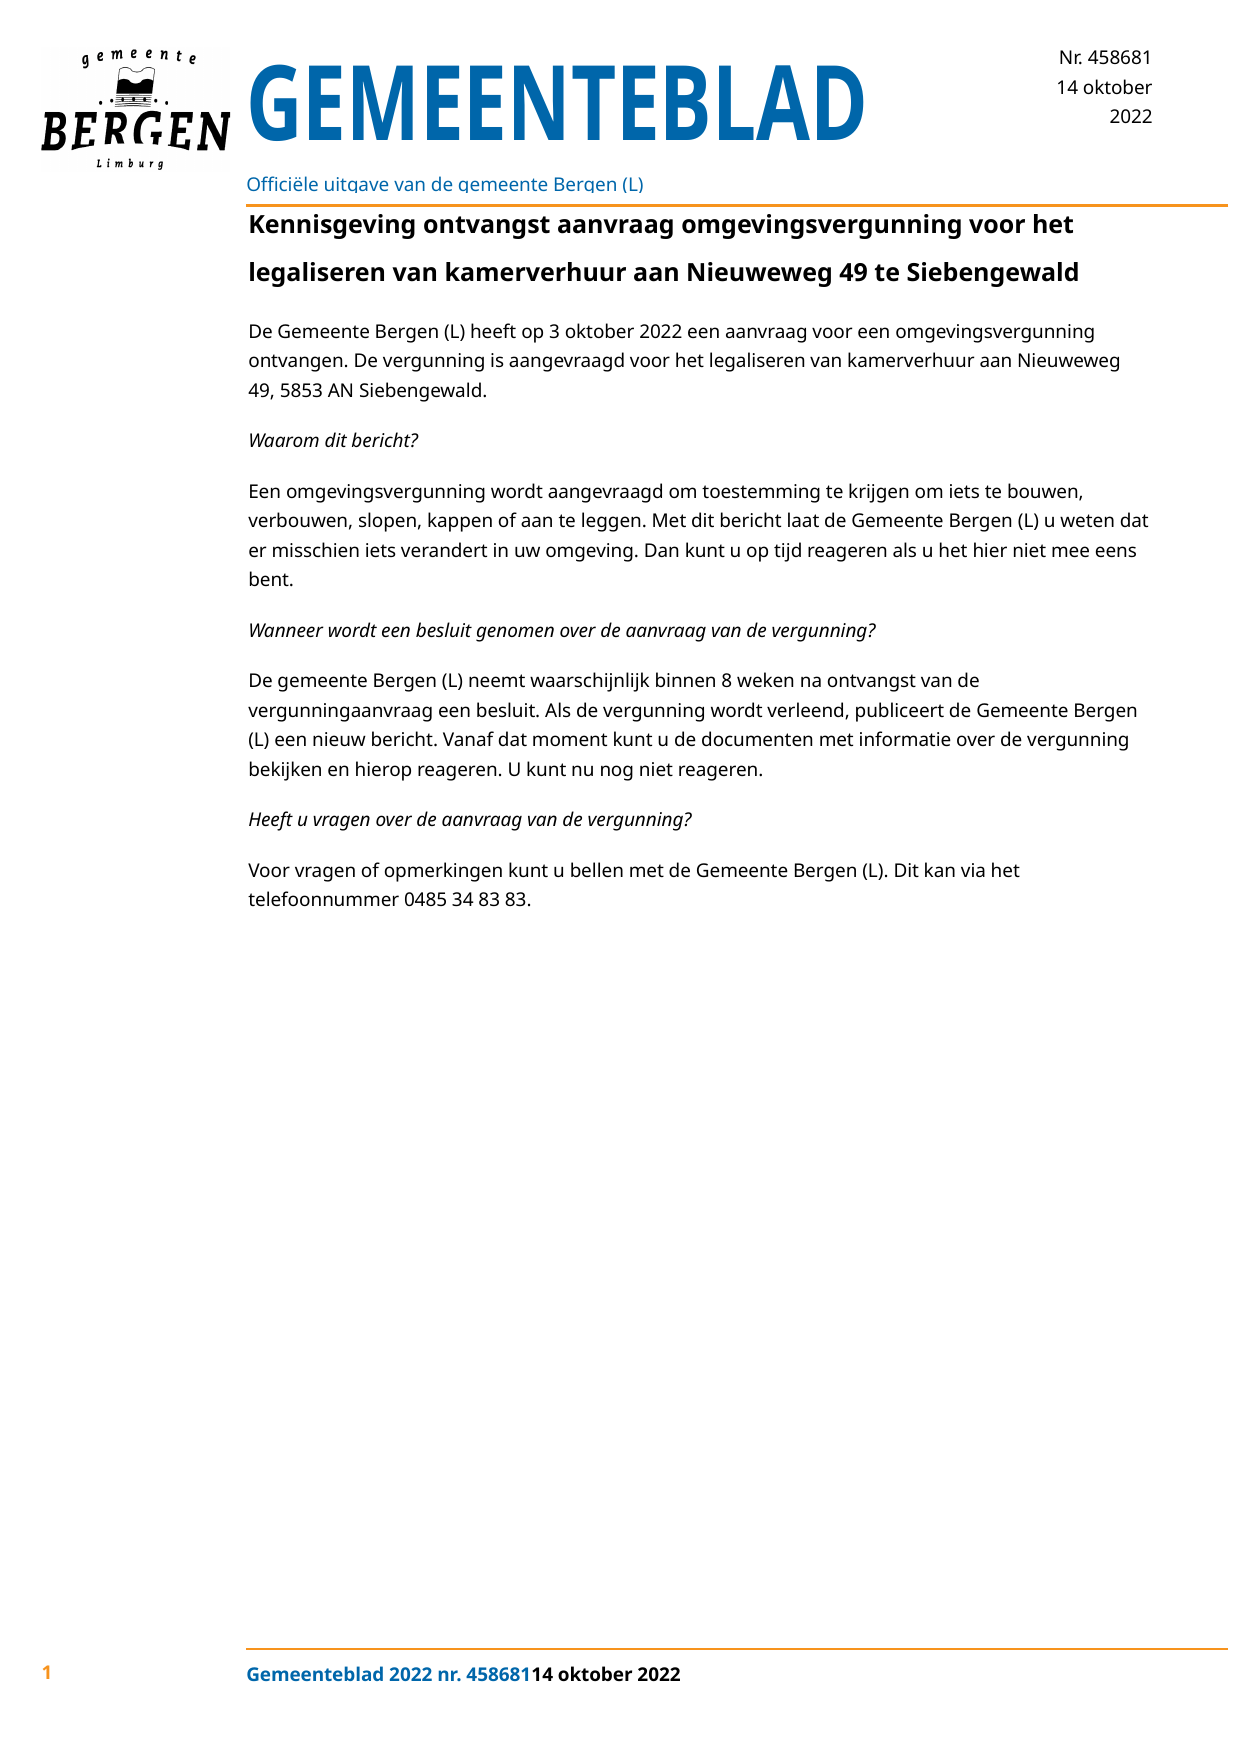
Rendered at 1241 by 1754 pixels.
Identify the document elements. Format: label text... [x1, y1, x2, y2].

text Waarom dit bericht? [248, 427, 1152, 453]
text De Gemeente Bergen (L) heeft op 3 oktober 2022 een aanvraag voor een omgevingsvergunning ontvangen. De vergunning is aangevraagd voor het legaliseren van kamerverhuur aan Nieuweweg 49, 5853 AN Siebengewald. [248, 318, 1152, 403]
text Heeft u vragen over de aanvraag van de vergunning? [248, 807, 1152, 832]
text Wanneer wordt een besluit genomen over de aanvraag van de vergunning? [248, 617, 1152, 643]
text Voor vragen of opmerkingen kunt u bellen met de Gemeente Bergen (L). Dit kan via het telefoonnummer 0485 34 83 83. [248, 857, 1152, 912]
text De gemeente Bergen (L) neemt waarschijnlijk binnen 8 weken na ontvangst van de vergunningaanvraag een besluit. Als de vergunning wordt verleend, publiceert de Gemeente Bergen (L) een nieuw bericht. Vanaf dat moment kunt u de documenten met informatie over de vergunning bekijken en hierop reageren. U kunt nu nog niet reageren. [248, 667, 1152, 782]
text Een omgevingsvergunning wordt aangevraagd om toestemming te krijgen om iets te bouwen, verbouwen, slopen, kappen of aan te leggen. Met dit bericht laat de Gemeente Bergen (L) u weten dat er misschien iets verandert in uw omgeving. Dan kunt u op tijd reageren als u het hier niet mee eens bent. [248, 478, 1152, 592]
picture [41, 47, 231, 172]
text Kennisgeving ontvangst aanvraag omgevingsvergunning voor het legaliseren van kamerverhuur aan Nieuweweg 49 te Siebengewald [248, 207, 1152, 288]
